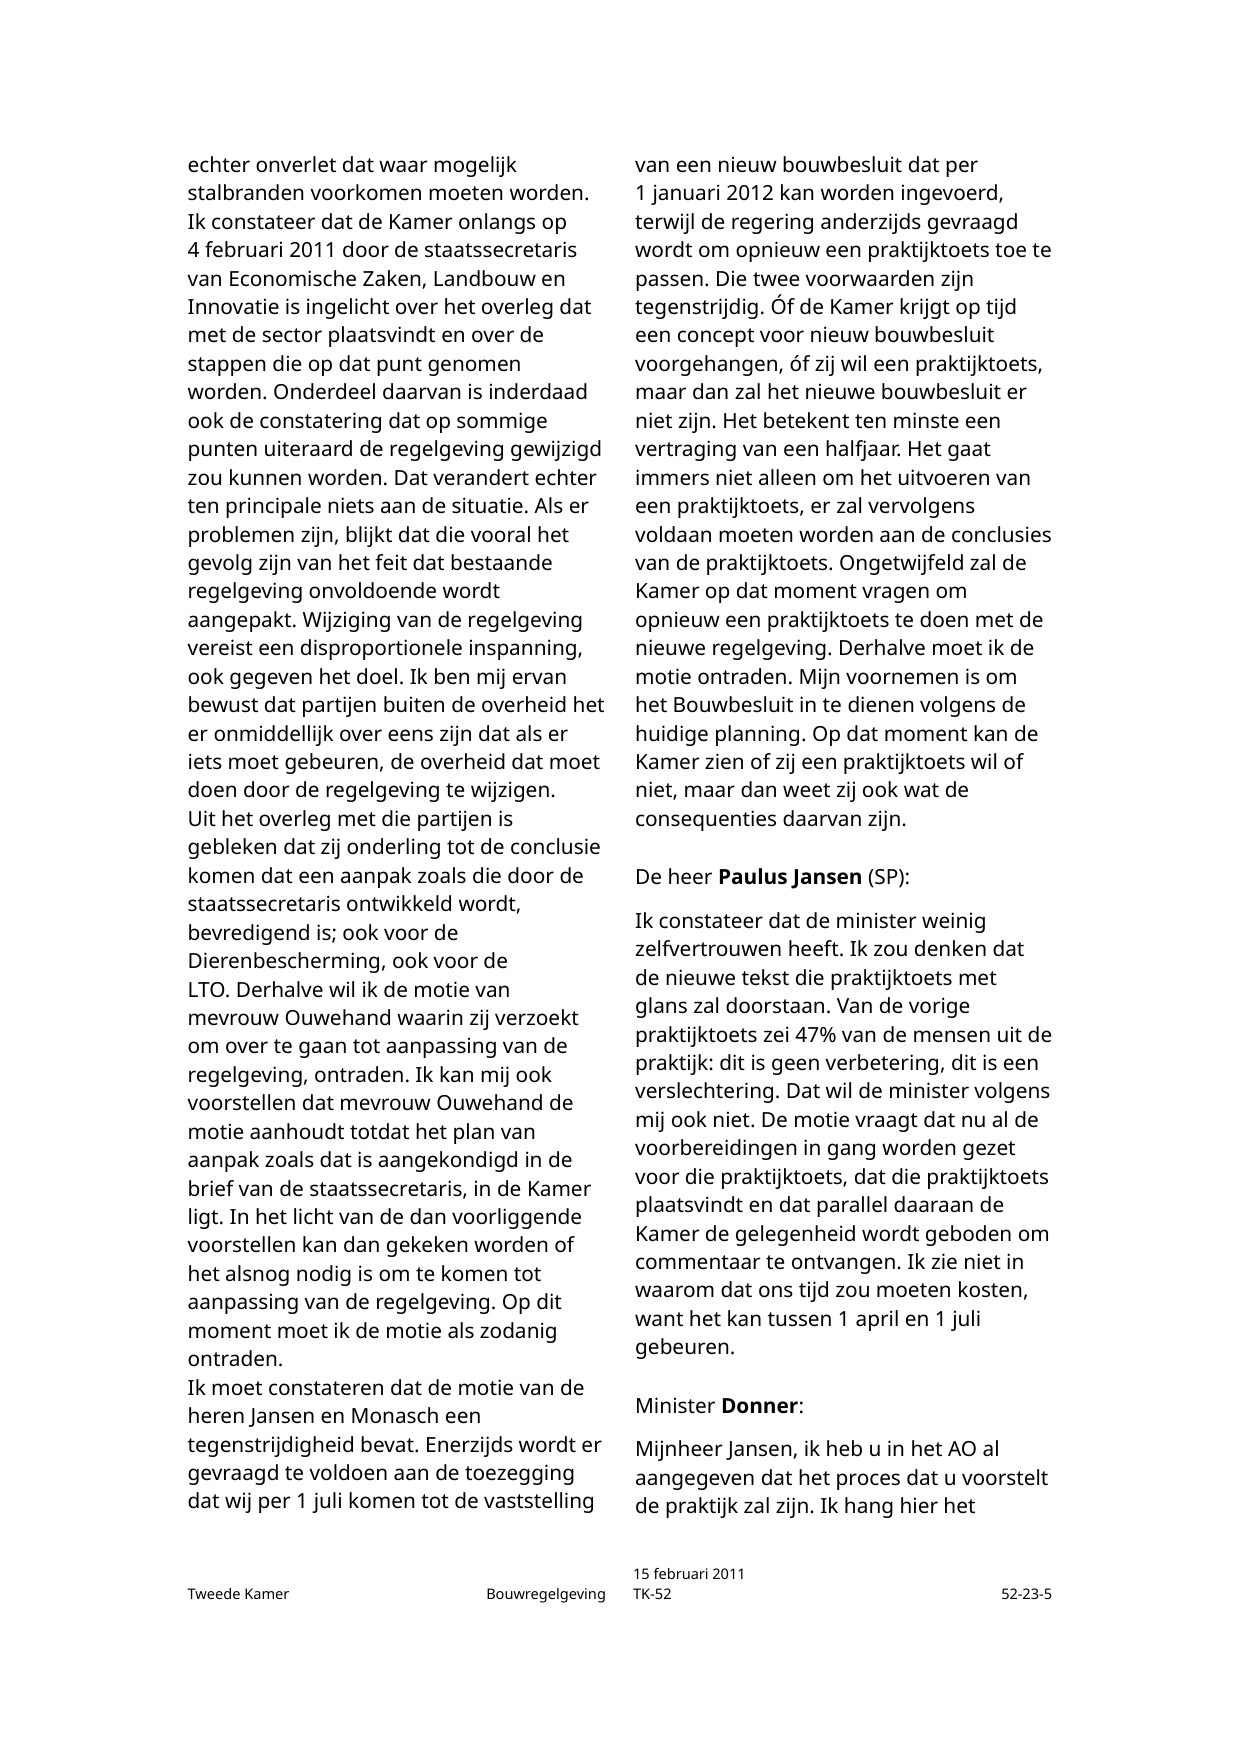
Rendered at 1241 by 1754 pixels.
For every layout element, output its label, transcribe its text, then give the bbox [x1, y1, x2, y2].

text Ik moet constateren dat de motie van de heren Jansen en Monasch een tegenstrijdigheid bevat. Enerzijds wordt er gevraagd te voldoen aan de toezegging dat wij per 1 juli komen tot de vaststelling [187, 1373, 605, 1515]
text echter onverlet dat waar mogelijk stalbranden voorkomen moeten worden. [187, 150, 605, 207]
text Uit het overleg met die partijen is gebleken dat zij onderling tot de conclusie komen dat een aanpak zoals die door de staatssecretaris ontwikkeld wordt, bevredigend is; ook voor de Dierenbescherming, ook voor de LTO. Derhalve wil ik de motie van mevrouw Ouwehand waarin zij verzoekt om over te gaan tot aanpassing van de regelgeving, ontraden. Ik kan mij ook voorstellen dat mevrouw Ouwehand de motie aanhoudt totdat het plan van aanpak zoals dat is aangekondigd in de brief van de staatssecretaris, in de Kamer ligt. In het licht van de dan voorliggende voorstellen kan dan gekeken worden of het alsnog nodig is om te komen tot aanpassing van de regelgeving. Op dit moment moet ik de motie als zodanig ontraden. [187, 804, 605, 1373]
text Ik constateer dat de Kamer onlangs op 4 februari 2011 door de staatssecretaris van Economische Zaken, Landbouw en Innovatie is ingelicht over het overleg dat met de sector plaatsvindt en over de stappen die op dat punt genomen worden. Onderdeel daarvan is inderdaad ook de constatering dat op sommige punten uiteraard de regelgeving gewijzigd zou kunnen worden. Dat verandert echter ten principale niets aan de situatie. Als er problemen zijn, blijkt dat die vooral het gevolg zijn van het feit dat bestaande regelgeving onvoldoende wordt aangepakt. Wijziging van de regelgeving vereist een disproportionele inspanning, ook gegeven het doel. Ik ben mij ervan bewust dat partijen buiten de overheid het er onmiddellijk over eens zijn dat als er iets moet gebeuren, de overheid dat moet doen door de regelgeving te wijzigen. [187, 207, 605, 804]
text Mijnheer Jansen, ik heb u in het AO al aangegeven dat het proces dat u voorstelt de praktijk zal zijn. Ik hang hier het [635, 1434, 1053, 1520]
text Ik constateer dat de minister weinig zelfvertrouwen heeft. Ik zou denken dat de nieuwe tekst die praktijktoets met glans zal doorstaan. Van de vorige praktijktoets zei 47% van de mensen uit de praktijk: dit is geen verbetering, dit is een verslechtering. Dat wil de minister volgens mij ook niet. De motie vraagt dat nu al de voorbereidingen in gang worden gezet voor die praktijktoets, dat die praktijktoets plaatsvindt en dat parallel daaraan de Kamer de gelegenheid wordt geboden om commentaar te ontvangen. Ik zie niet in waarom dat ons tijd zou moeten kosten, want het kan tussen 1 april en 1 juli gebeuren. [635, 906, 1053, 1361]
text Minister Donner: [635, 1391, 1053, 1419]
text van een nieuw bouwbesluit dat per 1 januari 2012 kan worden ingevoerd, terwijl de regering anderzijds gevraagd wordt om opnieuw een praktijktoets toe te passen. Die twee voorwaarden zijn tegenstrijdig. Óf de Kamer krijgt op tijd een concept voor nieuw bouwbesluit voorgehangen, óf zij wil een praktijktoets, maar dan zal het nieuwe bouwbesluit er niet zijn. Het betekent ten minste een vertraging van een halfjaar. Het gaat immers niet alleen om het uitvoeren van een praktijktoets, er zal vervolgens voldaan moeten worden aan de conclusies van de praktijktoets. Ongetwijfeld zal de Kamer op dat moment vragen om opnieuw een praktijktoets te doen met de nieuwe regelgeving. Derhalve moet ik de motie ontraden. Mijn voornemen is om het Bouwbesluit in te dienen volgens de huidige planning. Op dat moment kan de Kamer zien of zij een praktijktoets wil of niet, maar dan weet zij ook wat de consequenties daarvan zijn. [635, 150, 1053, 832]
text De heer Paulus Jansen (SP): [635, 862, 1053, 891]
